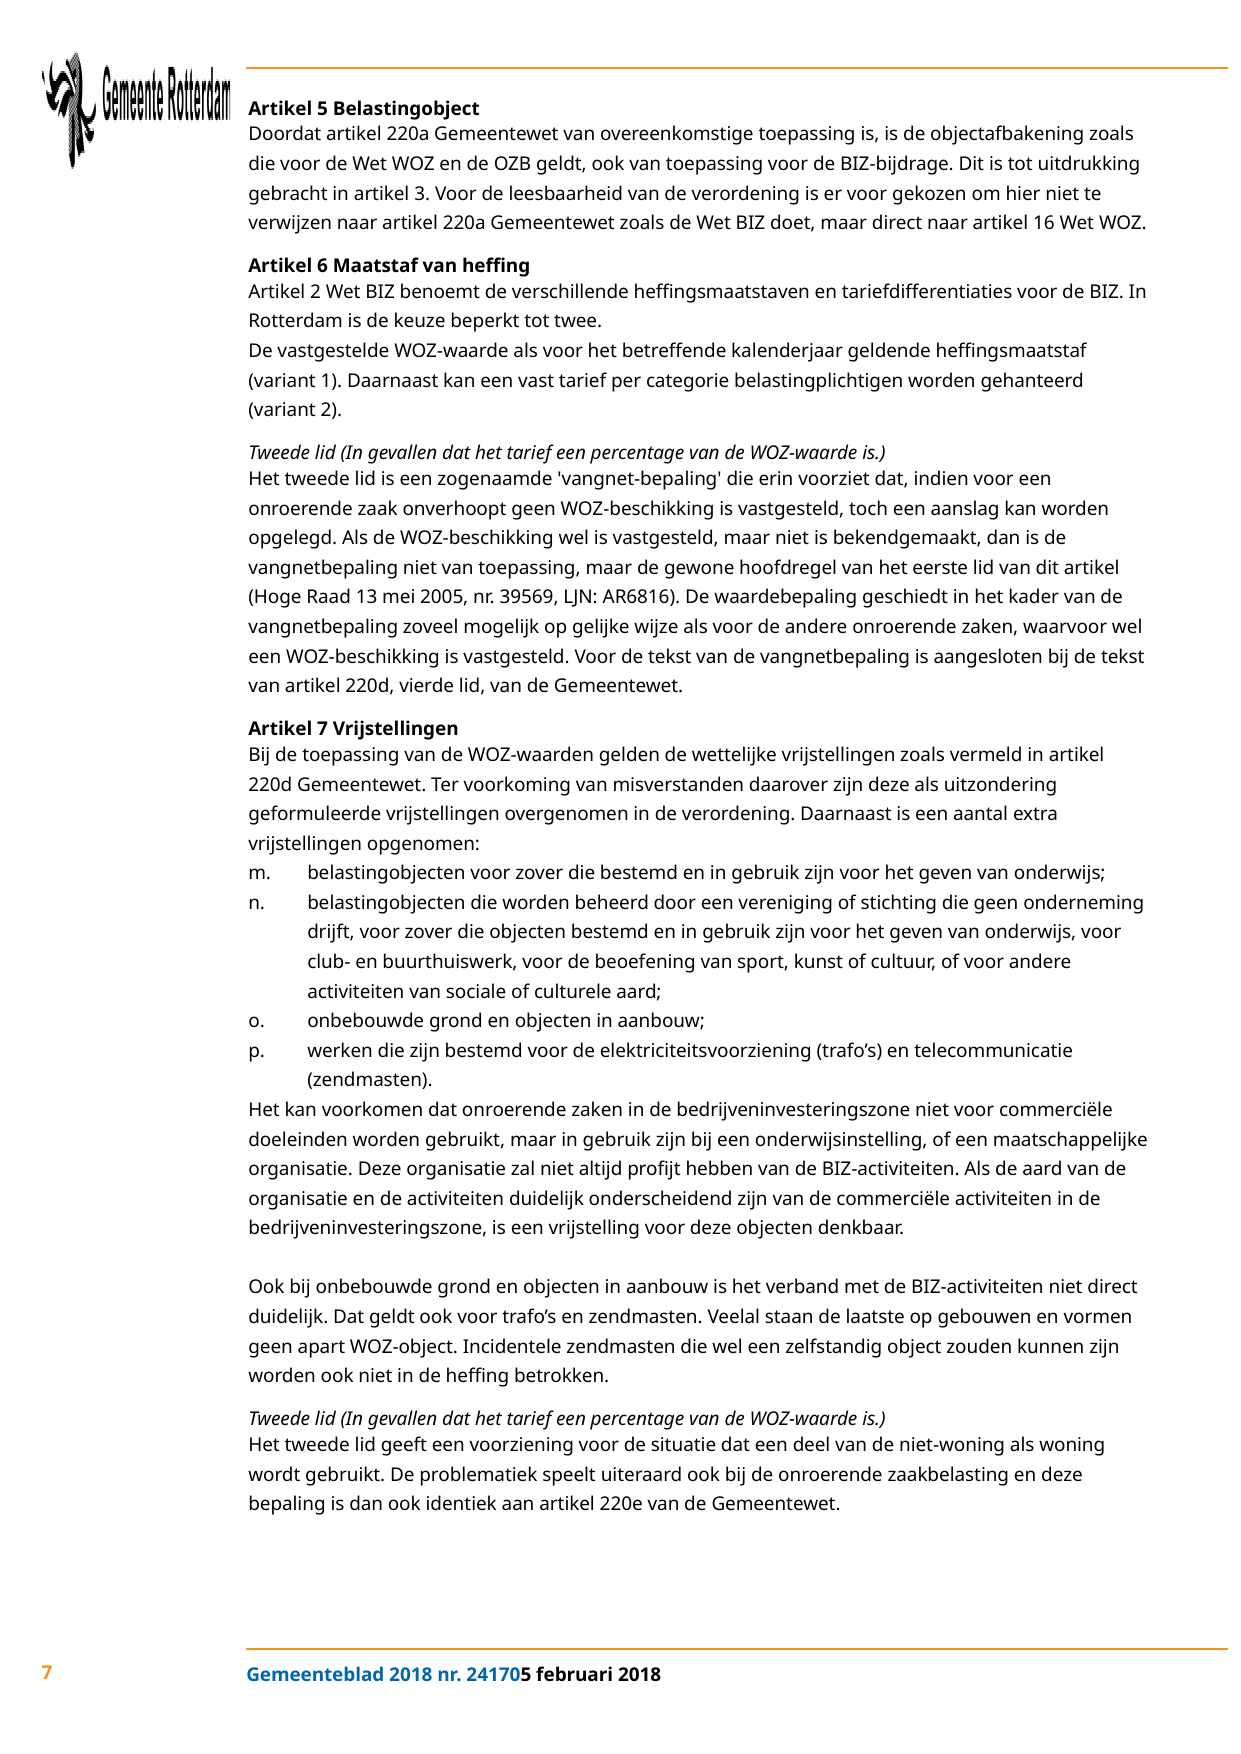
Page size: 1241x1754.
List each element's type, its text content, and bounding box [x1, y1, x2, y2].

text Tweede lid (In gevallen dat het tarief een percentage van de WOZ-waarde is.) [248, 439, 1152, 465]
text Het kan voorkomen dat onroerende zaken in de bedrijveninvesteringszone niet voor commerciële doeleinden worden gebruikt, maar in gebruik zijn bij een onderwijsinstelling, of een maatschappelijke organisatie. Deze organisatie zal niet altijd profijt hebben van de BIZ-activiteiten. Als de aard van de organisatie en de activiteiten duidelijk onderscheidend zijn van de commerciële activiteiten in de bedrijveninvesteringszone, is een vrijstelling voor deze objecten denkbaar. [248, 1096, 1152, 1240]
text Artikel 2 Wet BIZ benoemt de verschillende heffingsmaatstaven en tariefdifferentiaties voor de BIZ. In Rotterdam is de keuze beperkt tot twee. [248, 278, 1152, 333]
list belastingobjecten voor zover die bestemd en in gebruik zijn voor het geven van onderwijs; [248, 859, 1152, 885]
text Het tweede lid is een zogenaamde 'vangnet-bepaling' die erin voorziet dat, indien voor een onroerende zaak onverhoopt geen WOZ-beschikking is vastgesteld, toch een aanslag kan worden opgelegd. Als de WOZ-beschikking wel is vastgesteld, maar niet is bekendgemaakt, dan is de vangnetbepaling niet van toepassing, maar de gewone hoofdregel van het eerste lid van dit artikel (Hoge Raad 13 mei 2005, nr. 39569, LJN: AR6816). De waardebepaling geschiedt in het kader van de vangnetbepaling zoveel mogelijk op gelijke wijze als voor de andere onroerende zaken, waarvoor wel een WOZ-beschikking is vastgesteld. Voor de tekst van de vangnetbepaling is aangesloten bij de tekst van artikel 220d, vierde lid, van de Gemeentewet. [248, 465, 1152, 698]
text Artikel 5 Belastingobject [248, 95, 1152, 121]
text Ook bij onbebouwde grond en objecten in aanbouw is het verband met de BIZ-activiteiten niet direct duidelijk. Dat geldt ook voor trafo’s en zendmasten. Veelal staan de laatste op gebouwen en vormen geen apart WOZ-object. Incidentele zendmasten die wel een zelfstandig object zouden kunnen zijn worden ook niet in de heffing betrokken. [248, 1274, 1152, 1388]
picture [41, 47, 231, 172]
list werken die zijn bestemd voor de elektriciteitsvoorziening (trafo’s) en telecommunicatie (zendmasten). [248, 1037, 1152, 1092]
text Artikel 7 Vrijstellingen [248, 716, 1152, 741]
list onbebouwde grond en objecten in aanbouw; [248, 1007, 1152, 1033]
text Doordat artikel 220a Gemeentewet van overeenkomstige toepassing is, is de objectafbakening zoals die voor de Wet WOZ en de OZB geldt, ook van toepassing voor de BIZ-bijdrage. Dit is tot uitdrukking gebracht in artikel 3. Voor de leesbaarheid van de verordening is er voor gekozen om hier niet te verwijzen naar artikel 220a Gemeentewet zoals de Wet BIZ doet, maar direct naar artikel 16 Wet WOZ. [248, 121, 1152, 235]
text De vastgestelde WOZ-waarde als voor het betreffende kalenderjaar geldende heffingsmaatstaf (variant 1). Daarnaast kan een vast tarief per categorie belastingplichtigen worden gehanteerd (variant 2). [248, 337, 1152, 422]
text Bij de toepassing van de WOZ-waarden gelden de wettelijke vrijstellingen zoals vermeld in artikel 220d Gemeentewet. Ter voorkoming van misverstanden daarover zijn deze als uitzondering geformuleerde vrijstellingen overgenomen in de verordening. Daarnaast is een aantal extra vrijstellingen opgenomen: [248, 741, 1152, 856]
text Artikel 6 Maatstaf van heffing [248, 252, 1152, 278]
text Het tweede lid geeft een voorziening voor de situatie dat een deel van de niet-woning als woning wordt gebruikt. De problematiek speelt uiteraard ook bij de onroerende zaakbelasting en deze bepaling is dan ook identiek aan artikel 220e van de Gemeentewet. [248, 1431, 1152, 1516]
list belastingobjecten die worden beheerd door een vereniging of stichting die geen onderneming drijft, voor zover die objecten bestemd en in gebruik zijn voor het geven van onderwijs, voor club- en buurthuiswerk, voor de beoefening van sport, kunst of cultuur, of voor andere activiteiten van sociale of culturele aard; [248, 889, 1152, 1004]
text Tweede lid (In gevallen dat het tarief een percentage van de WOZ-waarde is.) [248, 1406, 1152, 1431]
